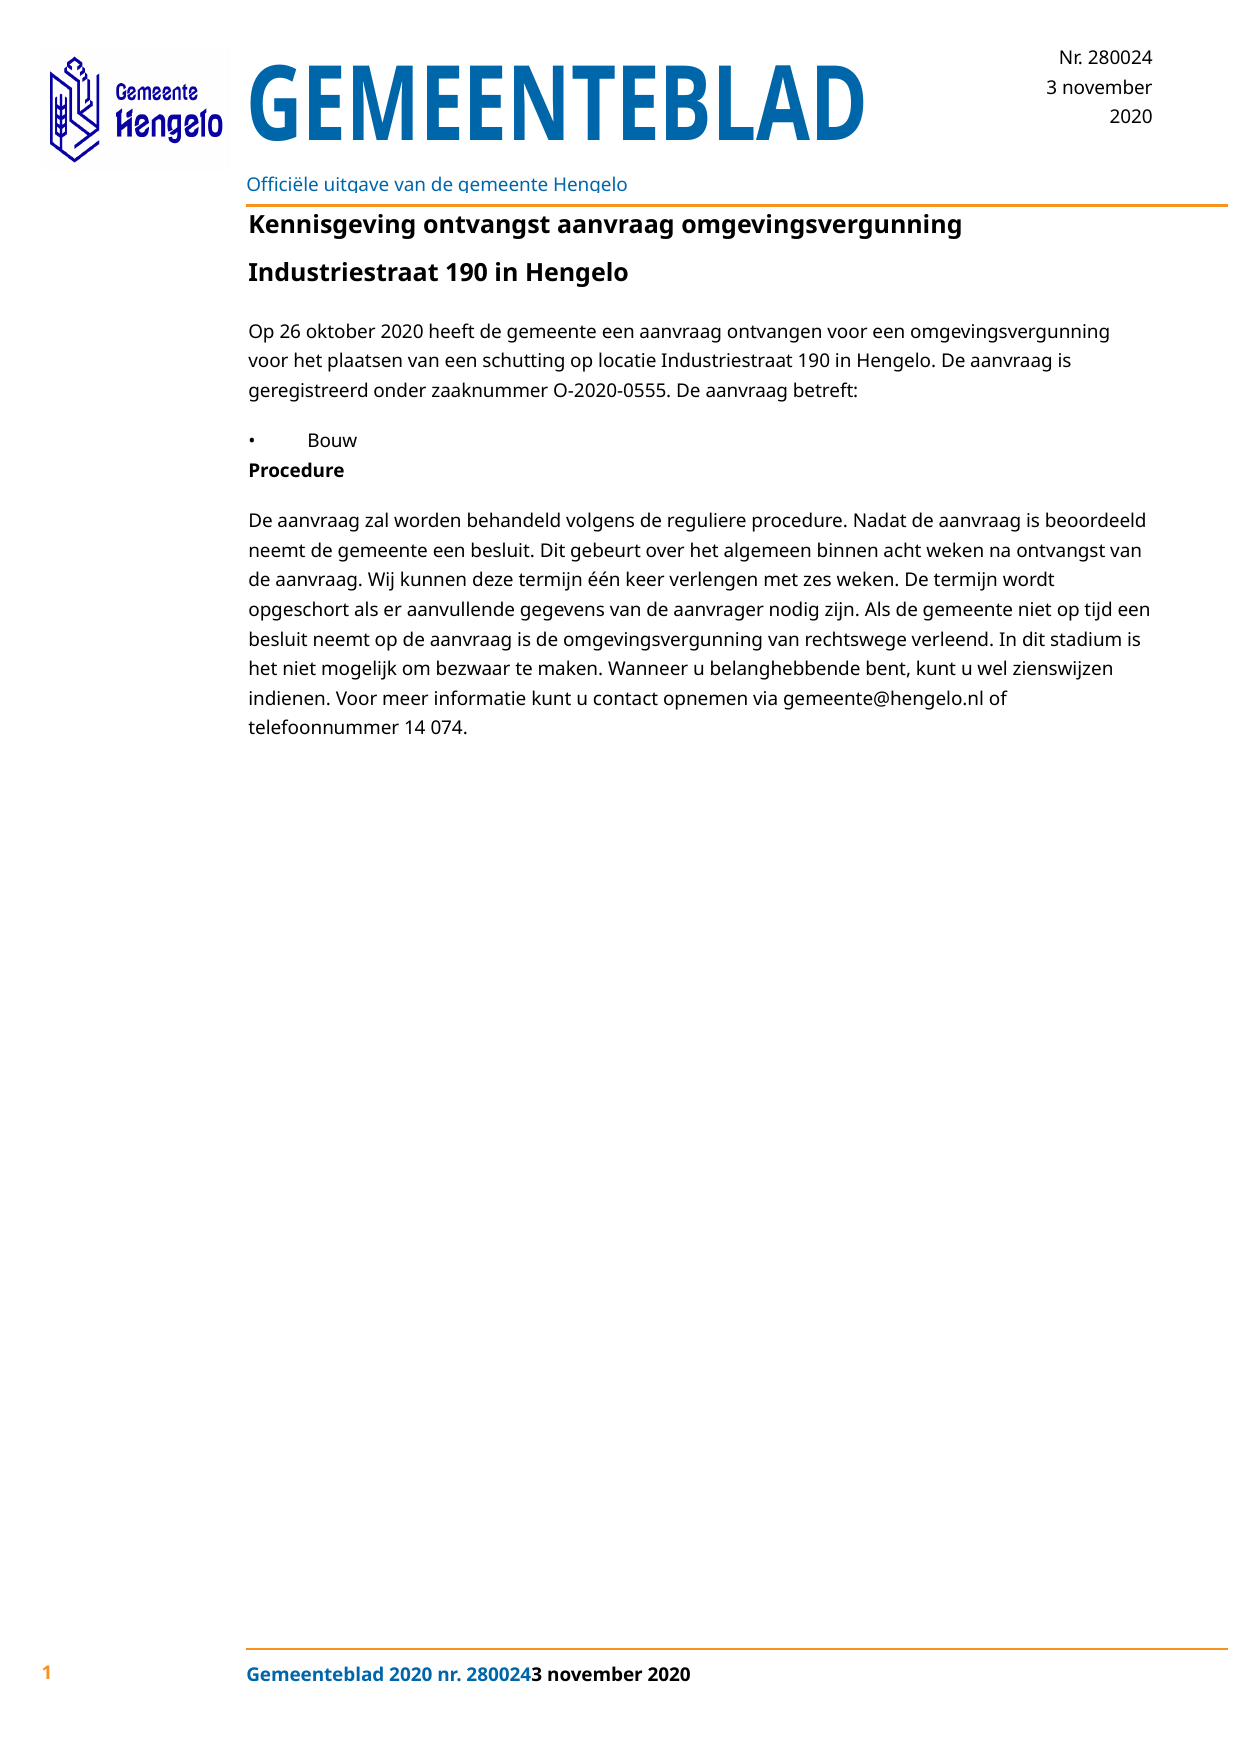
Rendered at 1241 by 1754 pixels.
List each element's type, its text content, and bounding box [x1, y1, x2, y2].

text Kennisgeving ontvangst aanvraag omgevingsvergunning Industriestraat 190 in Hengelo [248, 207, 1152, 288]
text De aanvraag zal worden behandeld volgens de reguliere procedure. Nadat de aanvraag is beoordeeld neemt de gemeente een besluit. Dit gebeurt over het algemeen binnen acht weken na ontvangst van de aanvraag. Wij kunnen deze termijn één keer verlengen met zes weken. De termijn wordt opgeschort als er aanvullende gegevens van de aanvrager nodig zijn. Als de gemeente niet op tijd een besluit neemt op de aanvraag is de omgevingsvergunning van rechtswege verleend. In dit stadium is het niet mogelijk om bezwaar te maken. Wanneer u belanghebbende bent, kunt u wel zienswijzen indienen. Voor meer informatie kunt u contact opnemen via gemeente@hengelo.nl of telefoonnummer 14 074. [248, 507, 1152, 740]
picture [41, 47, 231, 172]
text Op 26 oktober 2020 heeft de gemeente een aanvraag ontvangen voor een omgevingsvergunning voor het plaatsen van een schutting op locatie Industriestraat 190 in Hengelo. De aanvraag is geregistreerd onder zaaknummer O-2020-0555. De aanvraag betreft: [248, 318, 1152, 403]
list Bouw [248, 427, 1152, 453]
text Procedure [248, 457, 1152, 483]
